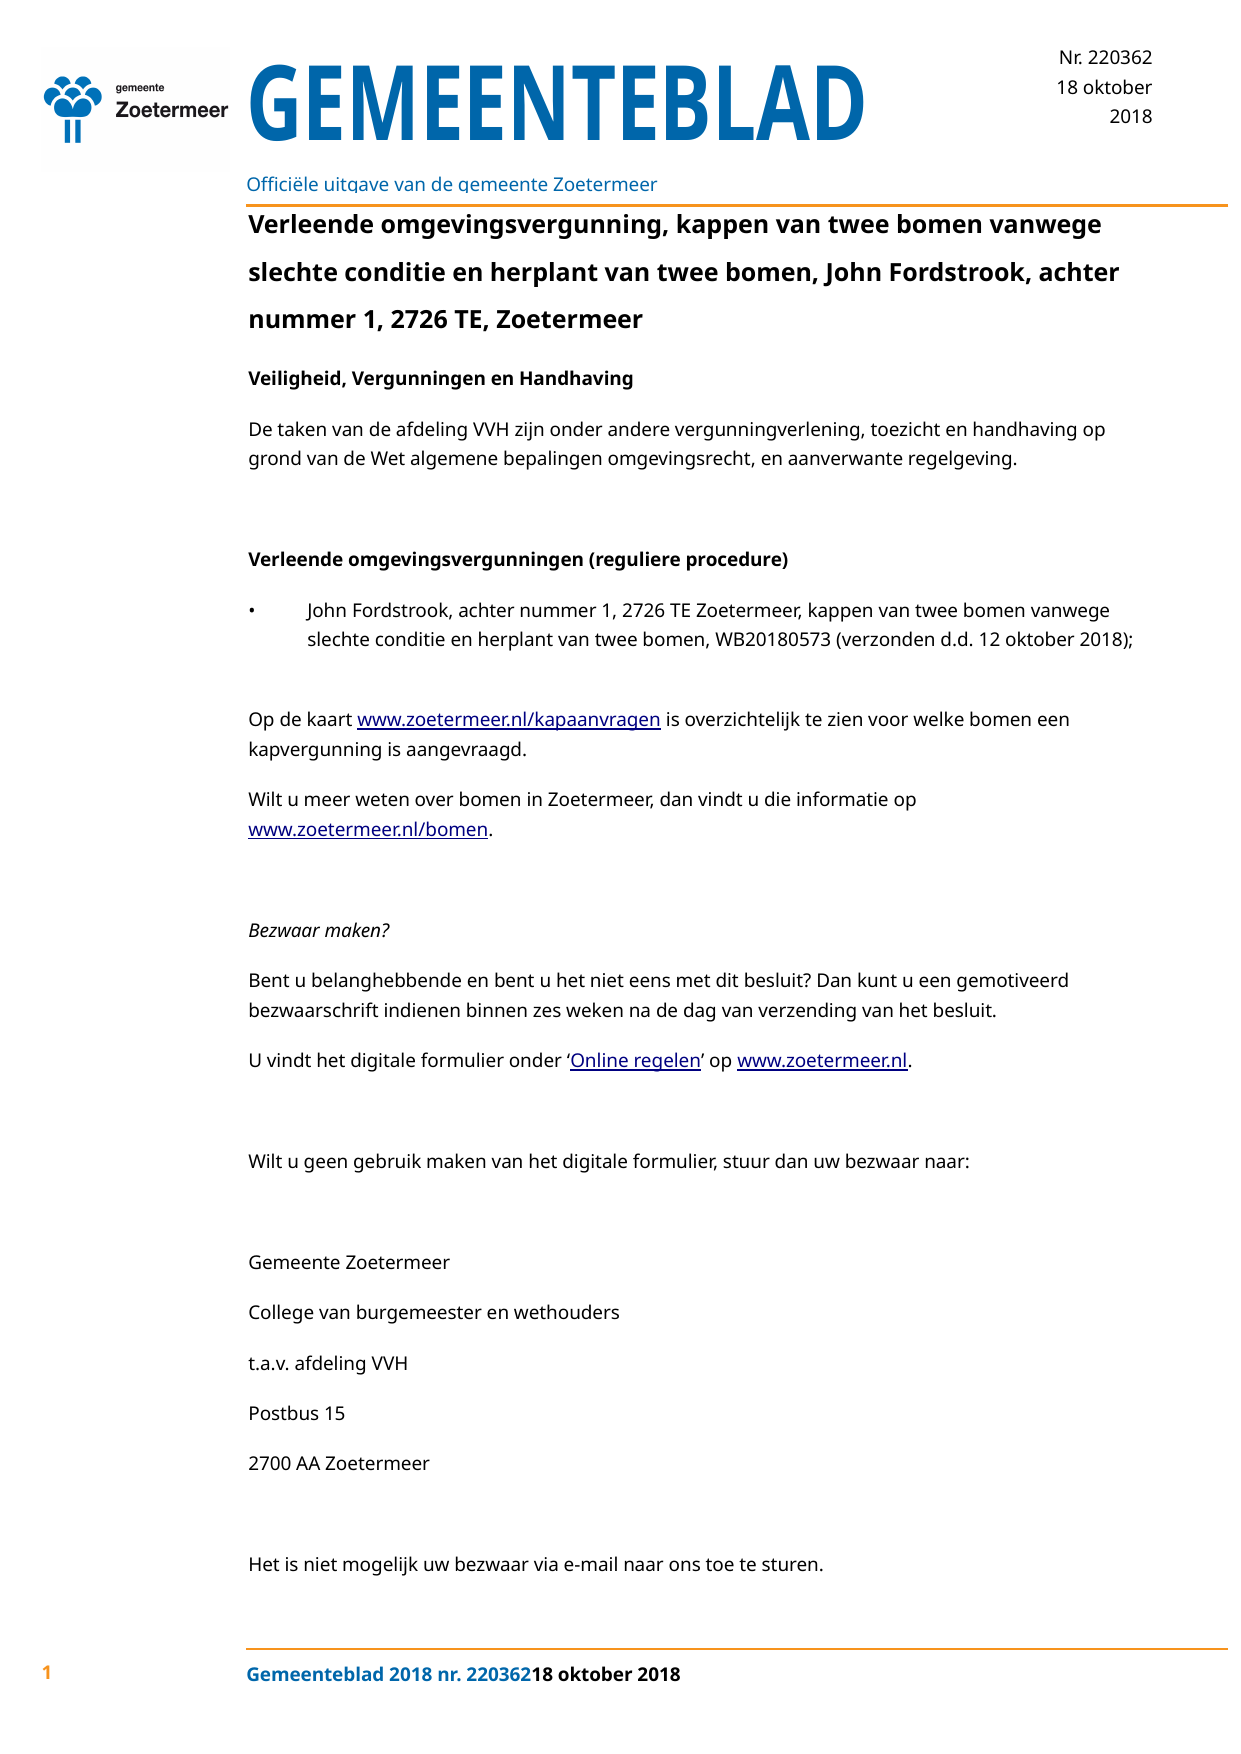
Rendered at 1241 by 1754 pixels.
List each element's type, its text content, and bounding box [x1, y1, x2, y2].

picture [41, 47, 231, 172]
text Bezwaar maken? [248, 917, 1152, 942]
text Op de kaart www.zoetermeer.nl/kapaanvragen is overzichtelijk te zien voor welke bomen een kapvergunning is aangevraagd. [248, 706, 1152, 762]
text College van burgemeester en wethouders [248, 1299, 1152, 1325]
text Veiligheid, Vergunningen en Handhaving [248, 366, 1152, 391]
text Postbus 15 [248, 1400, 1152, 1426]
text Wilt u meer weten over bomen in Zoetermeer, dan vindt u die informatie op www.zoetermeer.nl/bomen. [248, 786, 1152, 842]
text Wilt u geen gebruik maken van het digitale formulier, stuur dan uw bezwaar naar: [248, 1148, 1152, 1174]
text Gemeente Zoetermeer [248, 1249, 1152, 1274]
text Bent u belanghebbende en bent u het niet eens met dit besluit? Dan kunt u een gemotiveerd bezwaarschrift indienen binnen zes weken na de dag van verzending van het besluit. [248, 967, 1152, 1022]
list John Fordstrook, achter nummer 1, 2726 TE Zoetermeer, kappen van twee bomen vanwege slechte conditie en herplant van twee bomen, WB20180573 (verzonden d.d. 12 oktober 2018); [248, 597, 1152, 652]
text 2700 AA Zoetermeer [248, 1451, 1152, 1476]
text Verleende omgevingsvergunning, kappen van twee bomen vanwege slechte conditie en herplant van twee bomen, John Fordstrook, achter nummer 1, 2726 TE, Zoetermeer [248, 207, 1152, 336]
text De taken van de afdeling VVH zijn onder andere vergunningverlening, toezicht en handhaving op grond van de Wet algemene bepalingen omgevingsrecht, en aanverwante regelgeving. [248, 416, 1152, 471]
text U vindt het digitale formulier onder ‘Online regelen’ op www.zoetermeer.nl. [248, 1047, 1152, 1073]
text Verleende omgevingsvergunningen (reguliere procedure) [248, 546, 1152, 572]
text t.a.v. afdeling VVH [248, 1350, 1152, 1375]
text Het is niet mogelijk uw bezwaar via e-mail naar ons toe te sturen. [248, 1551, 1152, 1577]
